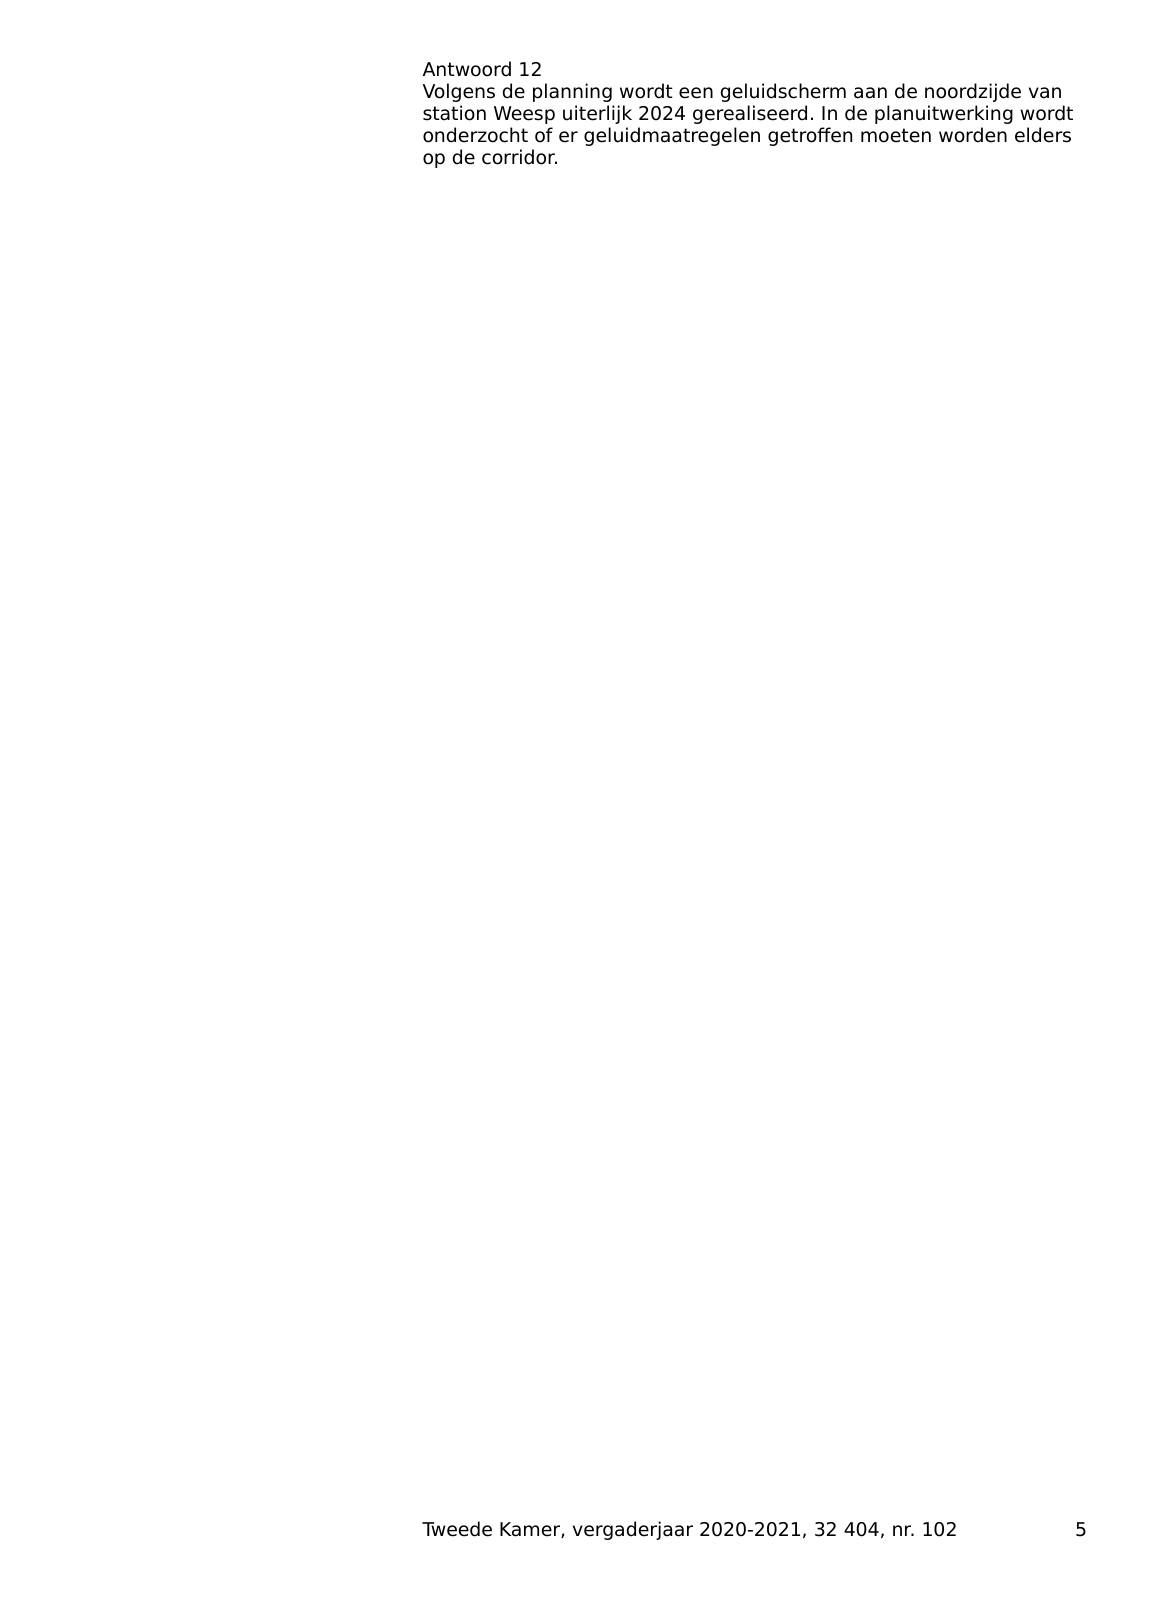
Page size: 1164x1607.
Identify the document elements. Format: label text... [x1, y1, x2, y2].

text Volgens de planning wordt een geluidscherm aan de noordzijde van station Weesp uiterlijk 2024 gerealiseerd. In de planuitwerking wordt onderzocht of er geluidmaatregelen getroffen moeten worden elders op de corridor. [422, 81, 1087, 169]
text Antwoord 12 [422, 59, 1087, 81]
